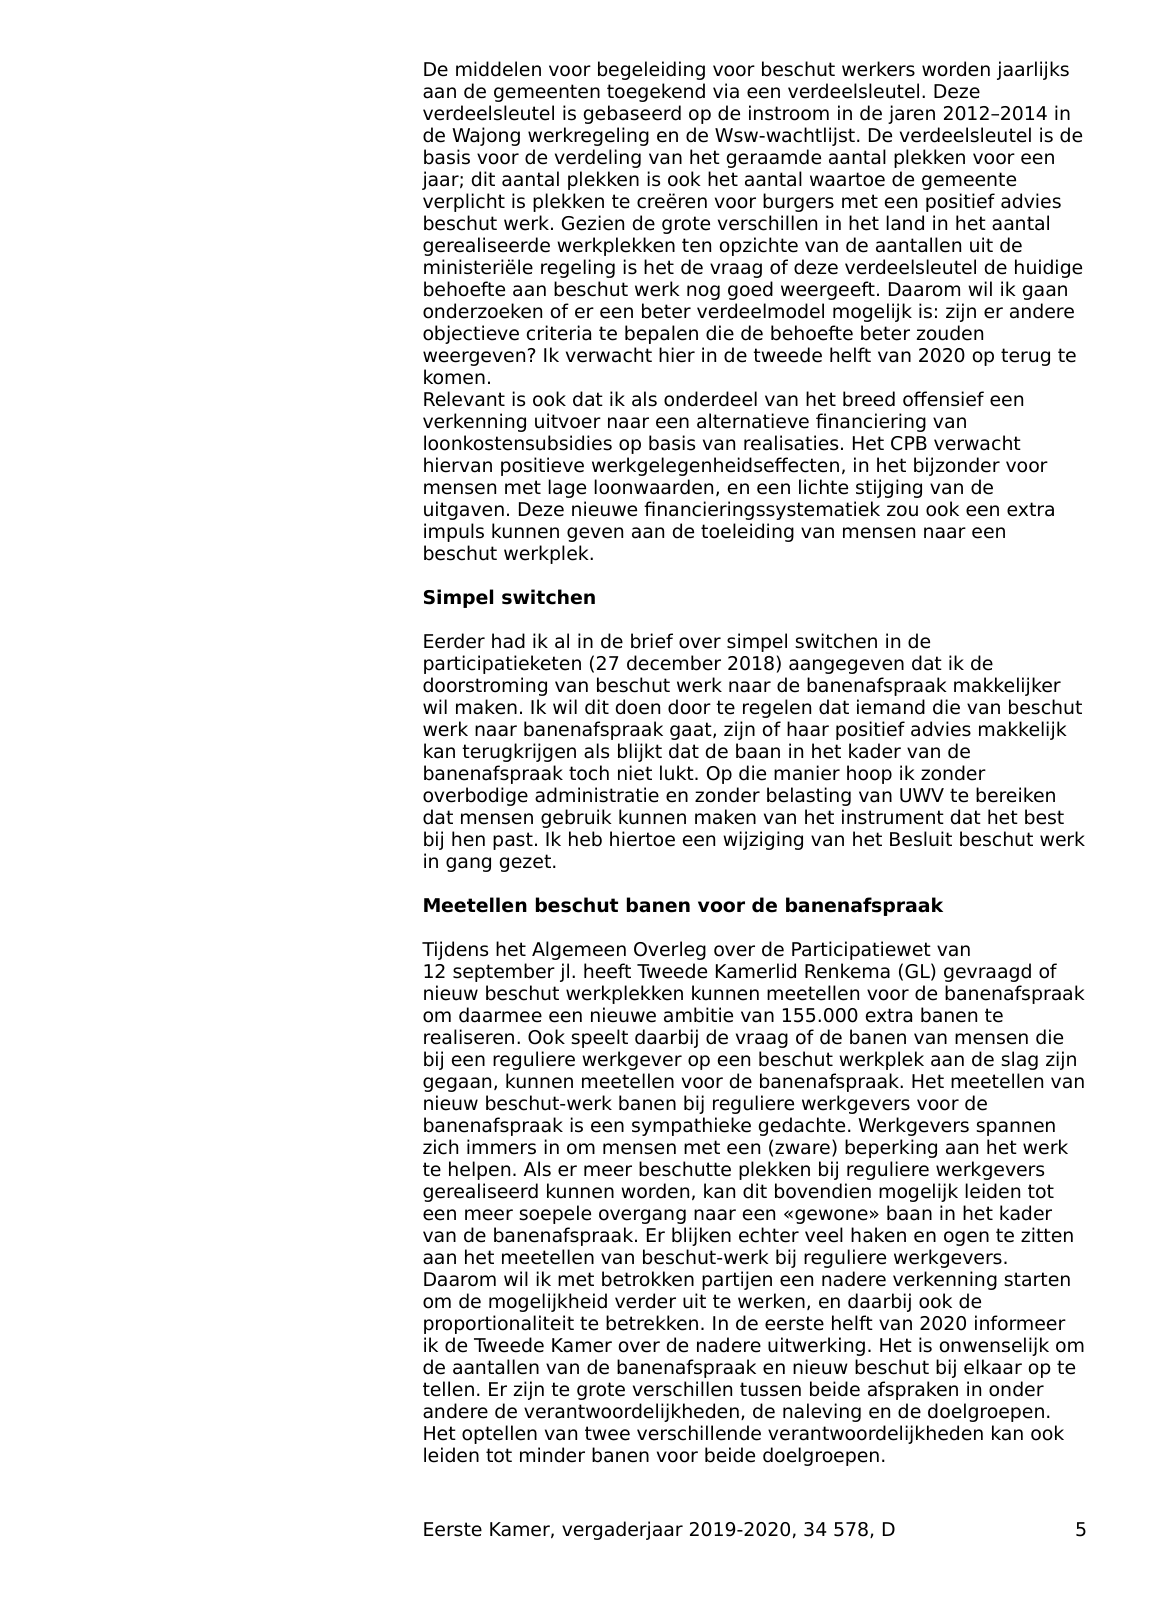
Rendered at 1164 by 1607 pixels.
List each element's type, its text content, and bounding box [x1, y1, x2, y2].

subtitle Simpel switchen [422, 587, 1087, 609]
subtitle Meetellen beschut banen voor de banenafspraak [422, 895, 1087, 917]
text De middelen voor begeleiding voor beschut werkers worden jaarlijks aan de gemeenten toegekend via een verdeelsleutel. Deze verdeelsleutel is gebaseerd op de instroom in de jaren 2012–2014 in de Wajong werkregeling en de Wsw-wachtlijst. De verdeelsleutel is de basis voor de verdeling van het geraamde aantal plekken voor een jaar; dit aantal plekken is ook het aantal waartoe de gemeente verplicht is plekken te creëren voor burgers met een positief advies beschut werk. Gezien de grote verschillen in het land in het aantal gerealiseerde werkplekken ten opzichte van de aantallen uit de ministeriële regeling is het de vraag of deze verdeelsleutel de huidige behoefte aan beschut werk nog goed weergeeft. Daarom wil ik gaan onderzoeken of er een beter verdeelmodel mogelijk is: zijn er andere objectieve criteria te bepalen die de behoefte beter zouden weergeven? Ik verwacht hier in de tweede helft van 2020 op terug te komen. [422, 59, 1087, 389]
text Eerder had ik al in de brief over simpel switchen in de participatieketen (27 december 2018) aangegeven dat ik de doorstroming van beschut werk naar de banenafspraak makkelijker wil maken. Ik wil dit doen door te regelen dat iemand die van beschut werk naar banenafspraak gaat, zijn of haar positief advies makkelijk kan terugkrijgen als blijkt dat de baan in het kader van de banenafspraak toch niet lukt. Op die manier hoop ik zonder overbodige administratie en zonder belasting van UWV te bereiken dat mensen gebruik kunnen maken van het instrument dat het best bij hen past. Ik heb hiertoe een wijziging van het Besluit beschut werk in gang gezet. [422, 631, 1087, 873]
text Relevant is ook dat ik als onderdeel van het breed offensief een verkenning uitvoer naar een alternatieve financiering van loonkostensubsidies op basis van realisaties. Het CPB verwacht hiervan positieve werkgelegenheidseffecten, in het bijzonder voor mensen met lage loonwaarden, en een lichte stijging van de uitgaven. Deze nieuwe financieringssystematiek zou ook een extra impuls kunnen geven aan de toeleiding van mensen naar een beschut werkplek. [422, 389, 1087, 564]
text Tijdens het Algemeen Overleg over de Participatiewet van 12 september jl. heeft Tweede Kamerlid Renkema (GL) gevraagd of nieuw beschut werkplekken kunnen meetellen voor de banenafspraak om daarmee een nieuwe ambitie van 155.000 extra banen te realiseren. Ook speelt daarbij de vraag of de banen van mensen die bij een reguliere werkgever op een beschut werkplek aan de slag zijn gegaan, kunnen meetellen voor de banenafspraak. Het meetellen van nieuw beschut-werk banen bij reguliere werkgevers voor de banenafspraak is een sympathieke gedachte. Werkgevers spannen zich immers in om mensen met een (zware) beperking aan het werk te helpen. Als er meer beschutte plekken bij reguliere werkgevers gerealiseerd kunnen worden, kan dit bovendien mogelijk leiden tot een meer soepele overgang naar een «gewone» baan in het kader van de banenafspraak. Er blijken echter veel haken en ogen te zitten aan het meetellen van beschut-werk bij reguliere werkgevers. Daarom wil ik met betrokken partijen een nadere verkenning starten om de mogelijkheid verder uit te werken, en daarbij ook de proportionaliteit te betrekken. In de eerste helft van 2020 informeer ik de Tweede Kamer over de nadere uitwerking. Het is onwenselijk om de aantallen van de banenafspraak en nieuw beschut bij elkaar op te tellen. Er zijn te grote verschillen tussen beide afspraken in onder andere de verantwoordelijkheden, de naleving en de doelgroepen. Het optellen van twee verschillende verantwoordelijkheden kan ook leiden tot minder banen voor beide doelgroepen. [422, 939, 1087, 1467]
